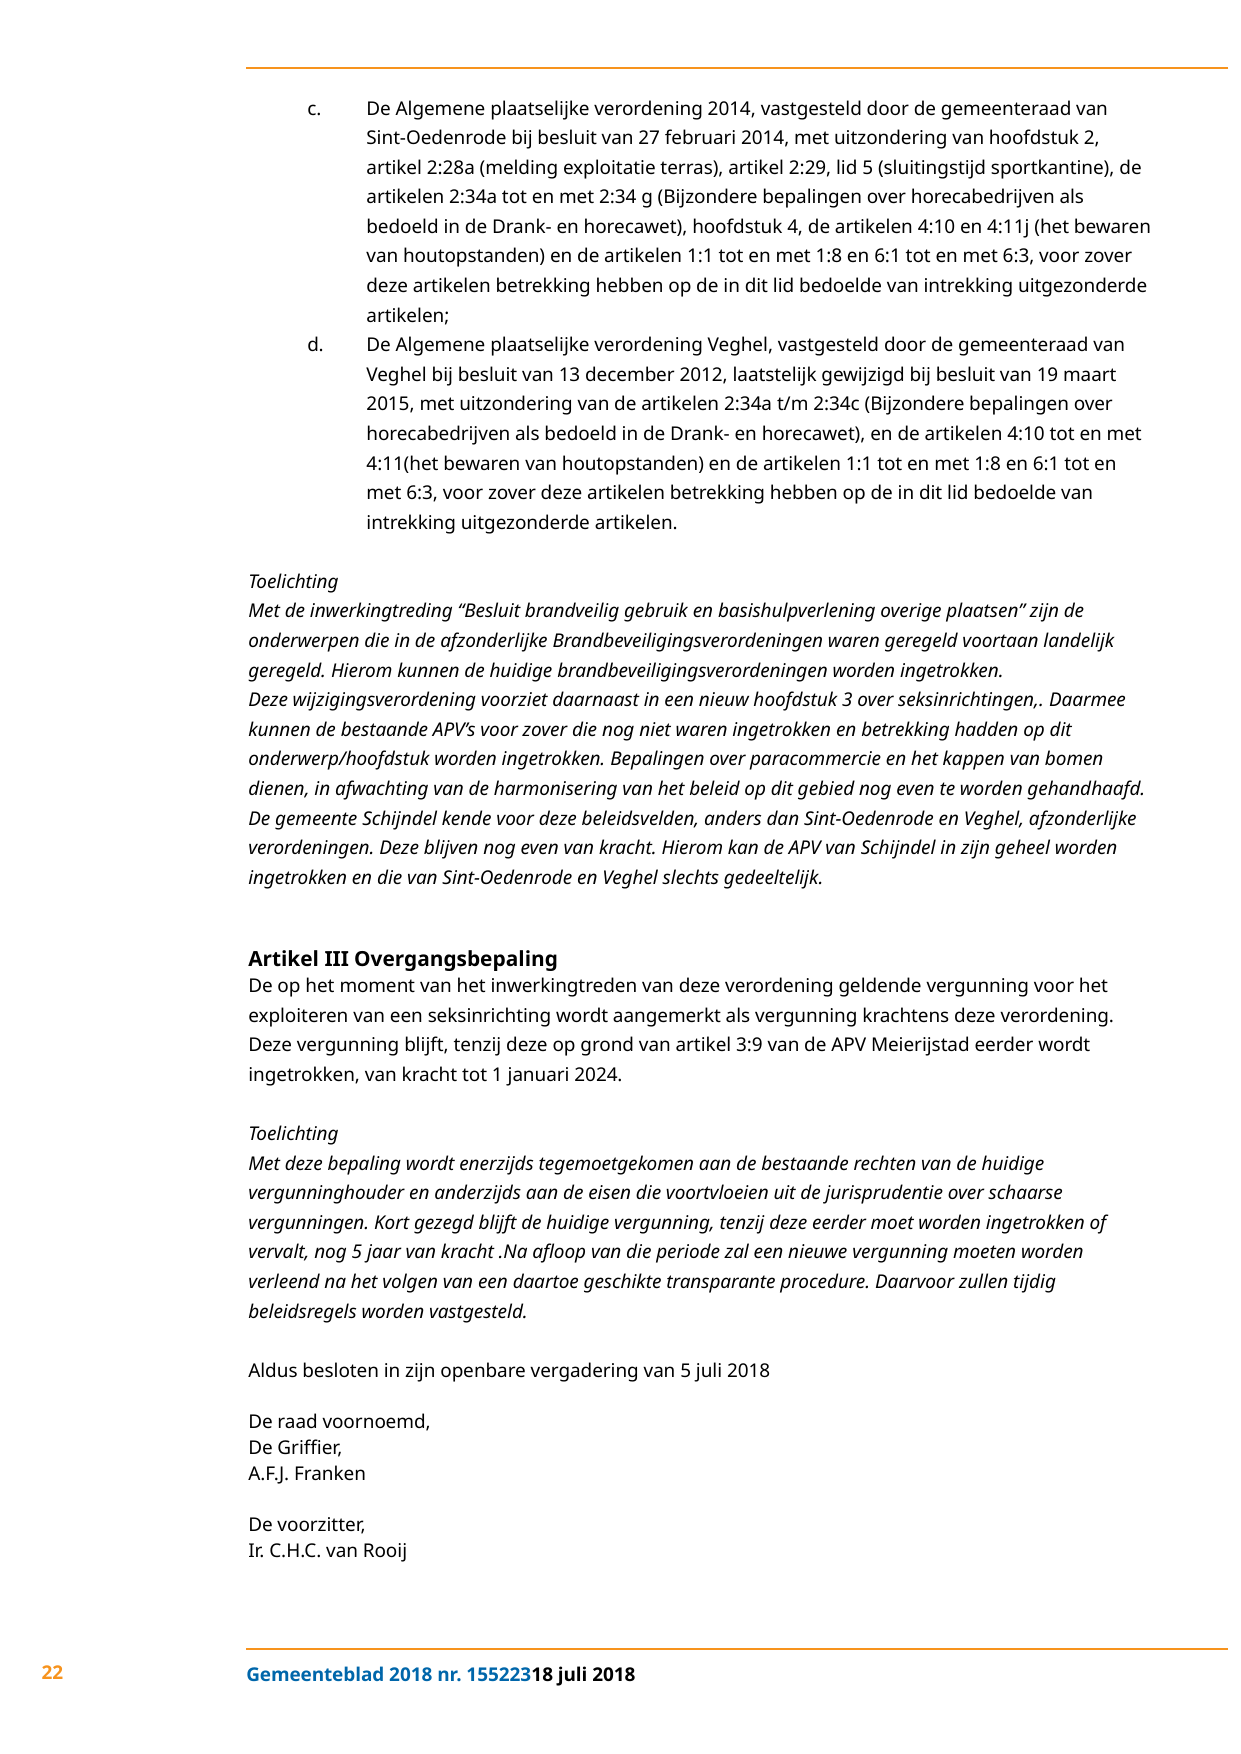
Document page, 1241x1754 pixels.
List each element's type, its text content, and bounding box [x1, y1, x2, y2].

list De Algemene plaatselijke verordening Veghel, vastgesteld door de gemeenteraad van Veghel bij besluit van 13 december 2012, laatstelijk gewijzigd bij besluit van 19 maart 2015, met uitzondering van de artikelen 2:34a t/m 2:34c (Bijzondere bepalingen over horecabedrijven als bedoeld in de Drank- en horecawet), en de artikelen 4:10 tot en met 4:11(het bewaren van houtopstanden) en de artikelen 1:1 tot en met 1:8 en 6:1 tot en met 6:3, voor zover deze artikelen betrekking hebben op de in dit lid bedoelde van intrekking uitgezonderde artikelen. [307, 331, 1152, 535]
text Artikel III Overgangsbepaling [248, 944, 1152, 972]
text De op het moment van het inwerkingtreden van deze verordening geldende vergunning voor het exploiteren van een seksinrichting wordt aangemerkt als vergunning krachtens deze verordening. Deze vergunning blijft, tenzij deze op grond van artikel 3:9 van de APV Meierijstad eerder wordt ingetrokken, van kracht tot 1 januari 2024. [248, 972, 1152, 1087]
text De raad voornoemd, [248, 1408, 1152, 1434]
text A.F.J. Franken [248, 1460, 1152, 1486]
text De Griffier, [248, 1434, 1152, 1460]
text Aldus besloten in zijn openbare vergadering van 5 juli 2018 [248, 1357, 1152, 1383]
text Met deze bepaling wordt enerzijds tegemoetgekomen aan de bestaande rechten van de huidige vergunninghouder en anderzijds aan de eisen die voortvloeien uit de jurisprudentie over schaarse vergunningen. Kort gezegd blijft de huidige vergunning, tenzij deze eerder moet worden ingetrokken of vervalt, nog 5 jaar van kracht .Na afloop van die periode zal een nieuwe vergunning moeten worden verleend na het volgen van een daartoe geschikte transparante procedure. Daarvoor zullen tijdig beleidsregels worden vastgesteld. [248, 1150, 1152, 1323]
text Deze wijzigingsverordening voorziet daarnaast in een nieuw hoofdstuk 3 over seksinrichtingen,. Daarmee kunnen de bestaande APV’s voor zover die nog niet waren ingetrokken en betrekking hadden op dit onderwerp/hoofdstuk worden ingetrokken. Bepalingen over paracommercie en het kappen van bomen dienen, in afwachting van de harmonisering van het beleid op dit gebied nog even te worden gehandhaafd. De gemeente Schijndel kende voor deze beleidsvelden, anders dan Sint-Oedenrode en Veghel, afzonderlijke verordeningen. Deze blijven nog even van kracht. Hierom kan de APV van Schijndel in zijn geheel worden ingetrokken en die van Sint-Oedenrode en Veghel slechts gedeeltelijk. [248, 686, 1152, 890]
text De voorzitter, [248, 1511, 1152, 1537]
text Met de inwerkingtreding “Besluit brandveilig gebruik en basishulpverlening overige plaatsen” zijn de onderwerpen die in de afzonderlijke Brandbeveiligingsverordeningen waren geregeld voortaan landelijk geregeld. Hierom kunnen de huidige brandbeveiligingsverordeningen worden ingetrokken. [248, 598, 1152, 683]
text Toelichting [248, 568, 1152, 594]
text Toelichting [248, 1120, 1152, 1146]
picture [41, 47, 231, 172]
list De Algemene plaatselijke verordening 2014, vastgesteld door de gemeenteraad van Sint-Oedenrode bij besluit van 27 februari 2014, met uitzondering van hoofdstuk 2, artikel 2:28a (melding exploitatie terras), artikel 2:29, lid 5 (sluitingstijd sportkantine), de artikelen 2:34a tot en met 2:34 g (Bijzondere bepalingen over horecabedrijven als bedoeld in de Drank- en horecawet), hoofdstuk 4, de artikelen 4:10 en 4:11j (het bewaren van houtopstanden) en de artikelen 1:1 tot en met 1:8 en 6:1 tot en met 6:3, voor zover deze artikelen betrekking hebben op de in dit lid bedoelde van intrekking uitgezonderde artikelen; [307, 95, 1152, 328]
text Ir. C.H.C. van Rooij [248, 1537, 1152, 1563]
